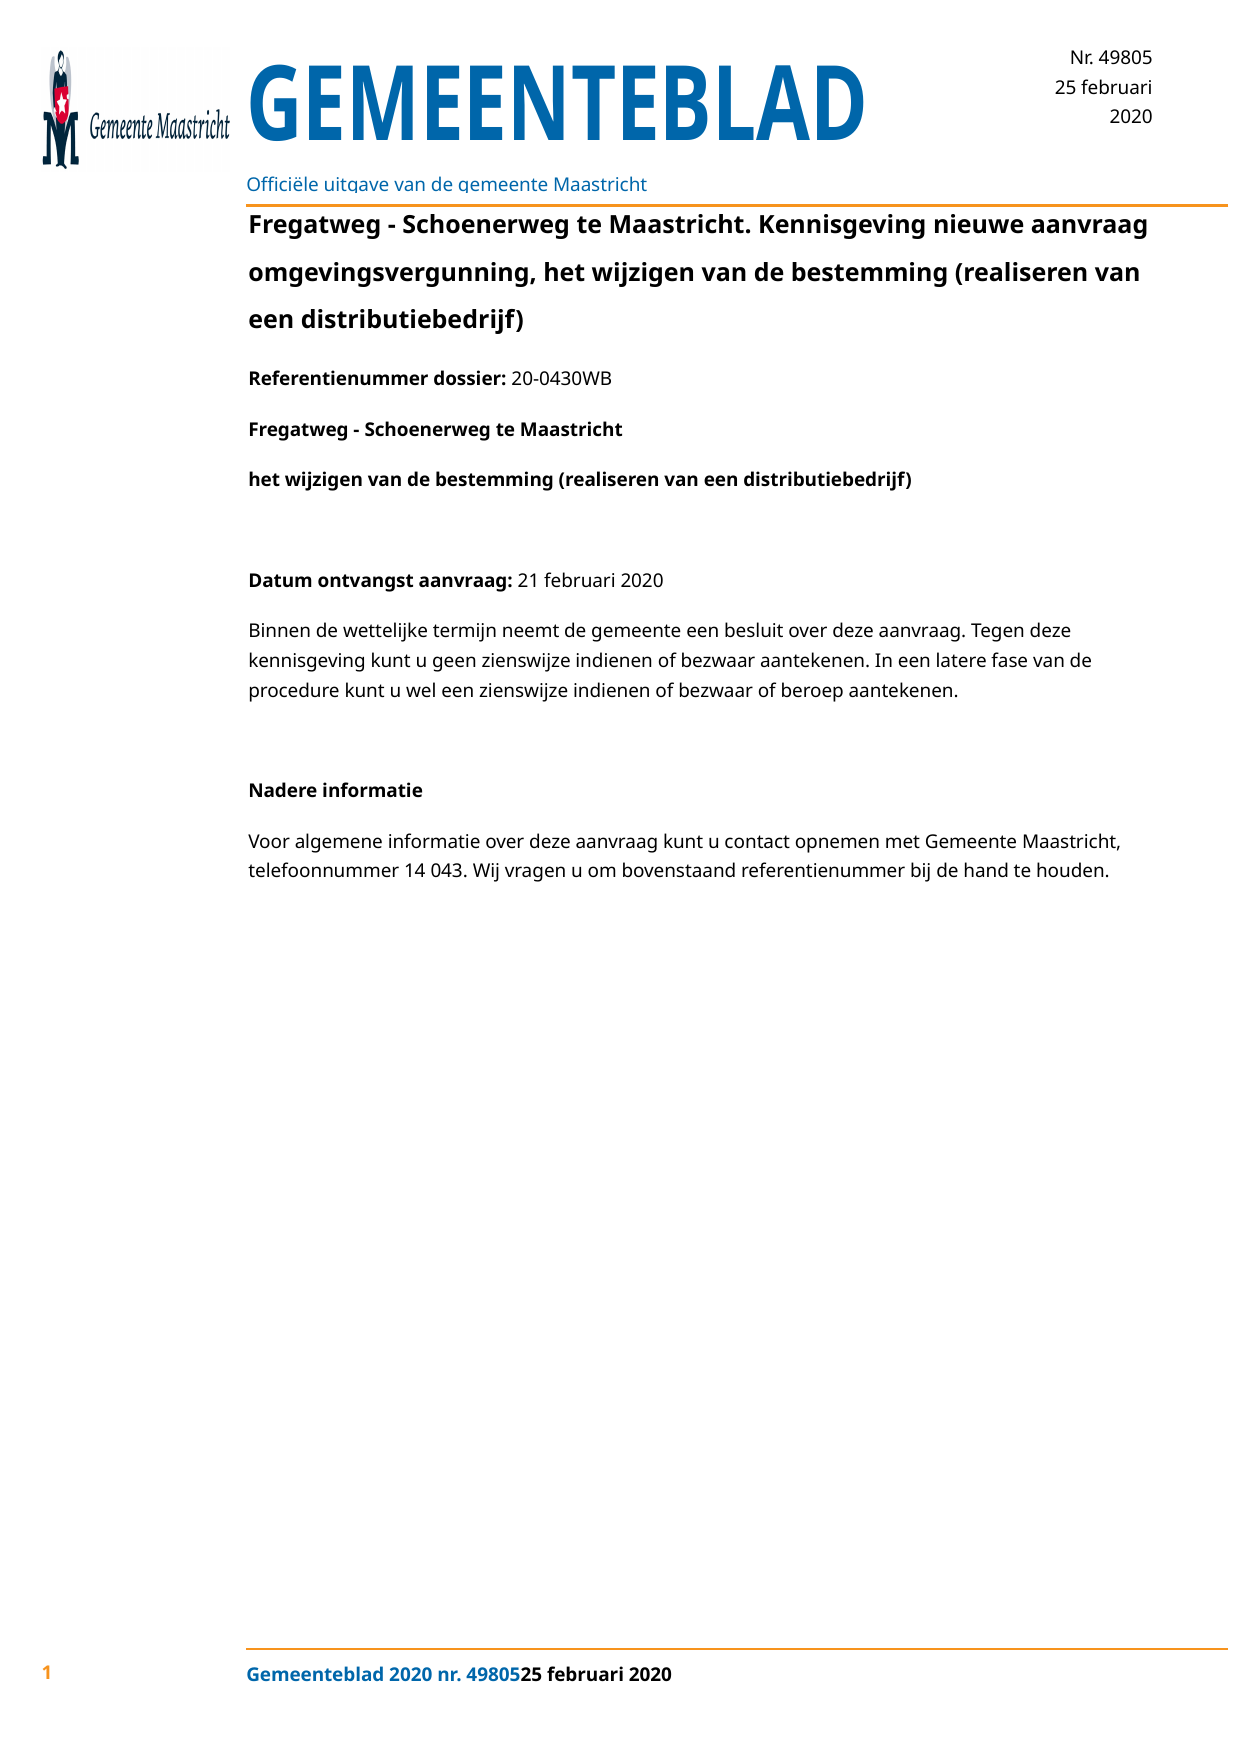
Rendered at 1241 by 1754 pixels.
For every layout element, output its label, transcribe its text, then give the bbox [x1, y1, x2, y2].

text Voor algemene informatie over deze aanvraag kunt u contact opnemen met Gemeente Maastricht, telefoonnummer 14 043. Wij vragen u om bovenstaand referentienummer bij de hand te houden. [248, 828, 1152, 883]
text Referentienummer dossier: 20-0430WB [248, 366, 1152, 391]
text het wijzigen van de bestemming (realiseren van een distributiebedrijf) [248, 466, 1152, 492]
text Fregatweg - Schoenerweg te Maastricht [248, 416, 1152, 442]
picture [41, 47, 231, 172]
text Binnen de wettelijke termijn neemt de gemeente een besluit over deze aanvraag. Tegen deze kennisgeving kunt u geen zienswijze indienen of bezwaar aantekenen. In een latere fase van de procedure kunt u wel een zienswijze indienen of bezwaar of beroep aantekenen. [248, 618, 1152, 702]
text Datum ontvangst aanvraag: 21 februari 2020 [248, 567, 1152, 593]
text Nadere informatie [248, 778, 1152, 803]
text Fregatweg - Schoenerweg te Maastricht. Kennisgeving nieuwe aanvraag omgevingsvergunning, het wijzigen van de bestemming (realiseren van een distributiebedrijf) [248, 207, 1152, 336]
